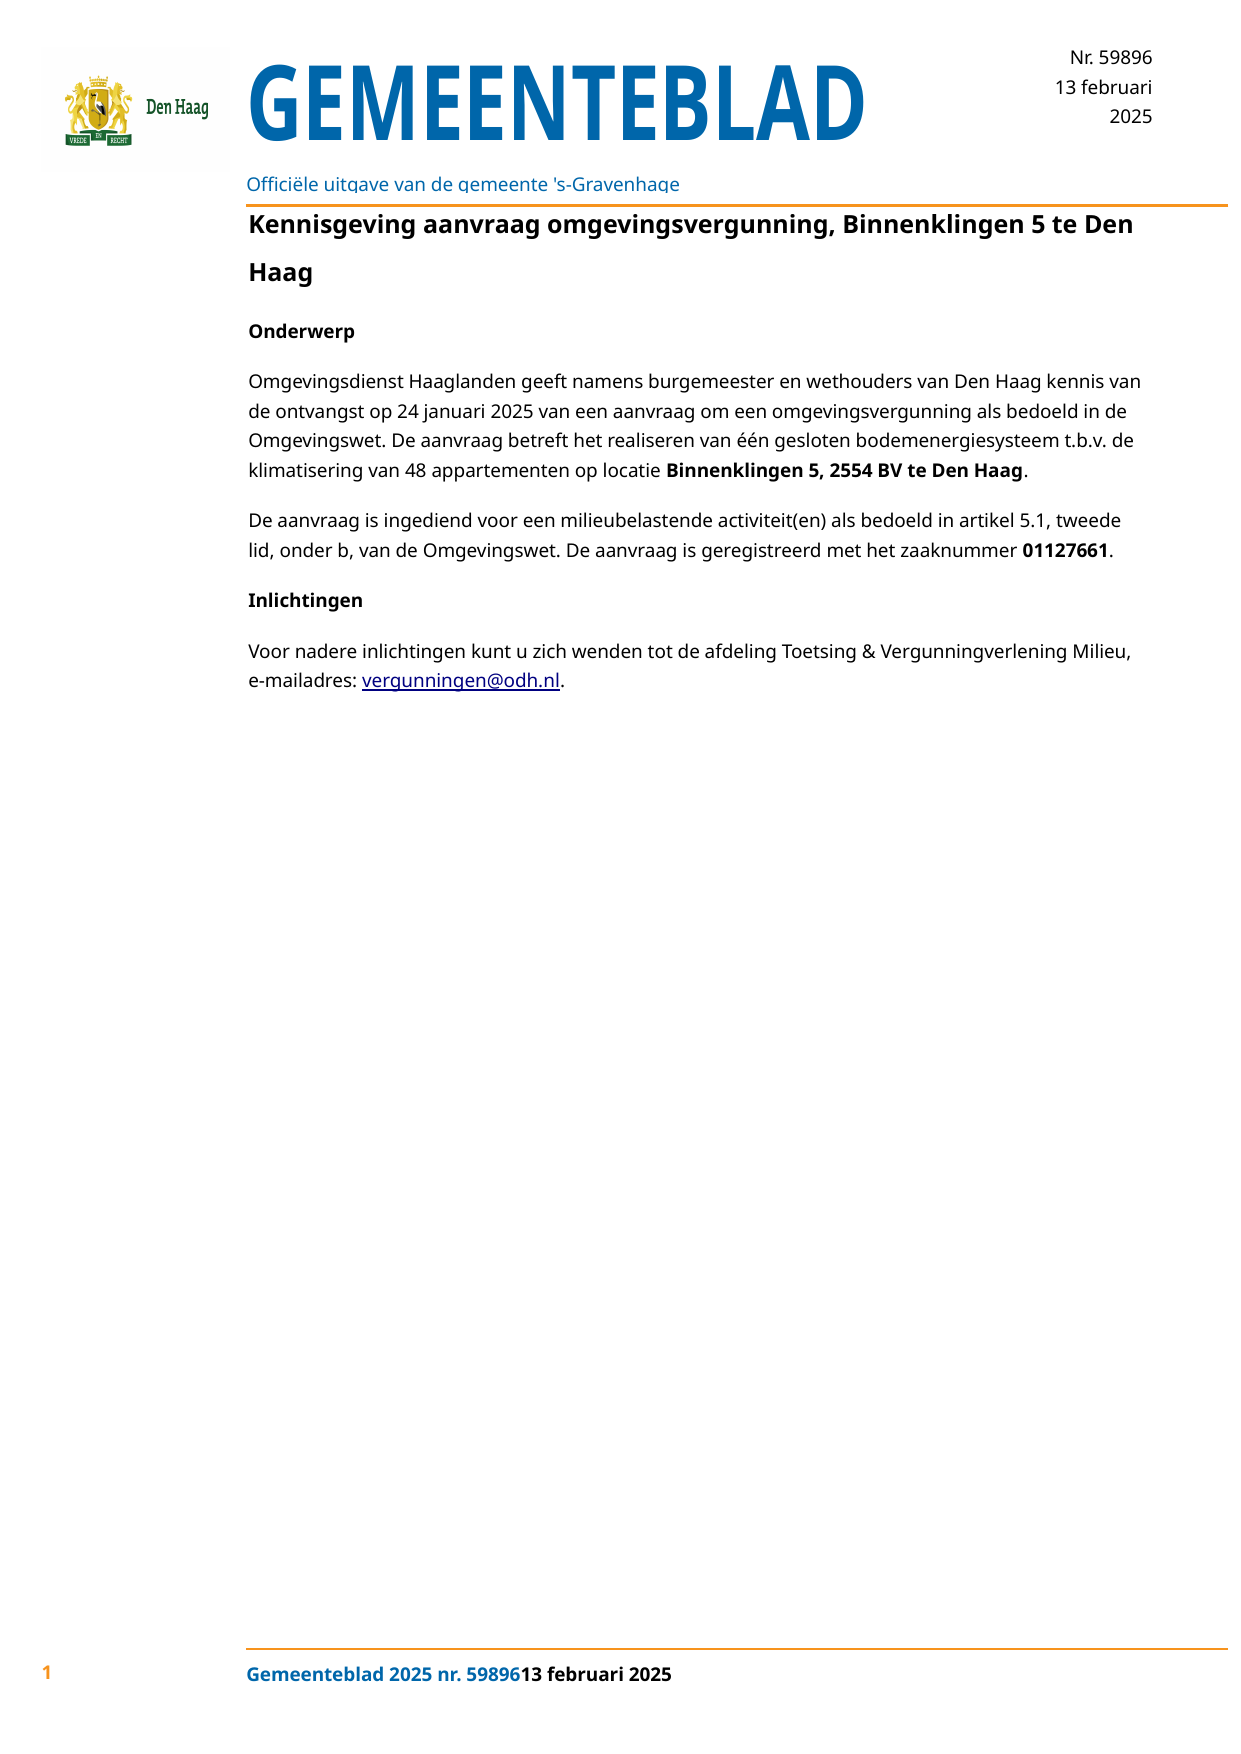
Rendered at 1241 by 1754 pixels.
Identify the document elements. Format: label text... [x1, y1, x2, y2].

text Inlichtingen [248, 587, 1152, 613]
text Onderwerp [248, 318, 1152, 344]
text Kennisgeving aanvraag omgevingsvergunning, Binnenklingen 5 te Den Haag [248, 207, 1152, 288]
picture [41, 47, 231, 172]
text Omgevingsdienst Haaglanden geeft namens burgemeester en wethouders van Den Haag kennis van de ontvangst op 24 januari 2025 van een aanvraag om een omgevingsvergunning als bedoeld in de Omgevingswet. De aanvraag betreft het realiseren van één gesloten bodemenergiesysteem t.b.v. de klimatisering van 48 appartementen op locatie Binnenklingen 5, 2554 BV te Den Haag. [248, 368, 1152, 483]
text De aanvraag is ingediend voor een milieubelastende activiteit(en) als bedoeld in artikel 5.1, tweede lid, onder b, van de Omgevingswet. De aanvraag is geregistreerd met het zaaknummer 01127661. [248, 507, 1152, 563]
text Voor nadere inlichtingen kunt u zich wenden tot de afdeling Toetsing & Vergunningverlening Milieu, e-mailadres: vergunningen@odh.nl. [248, 638, 1152, 693]
